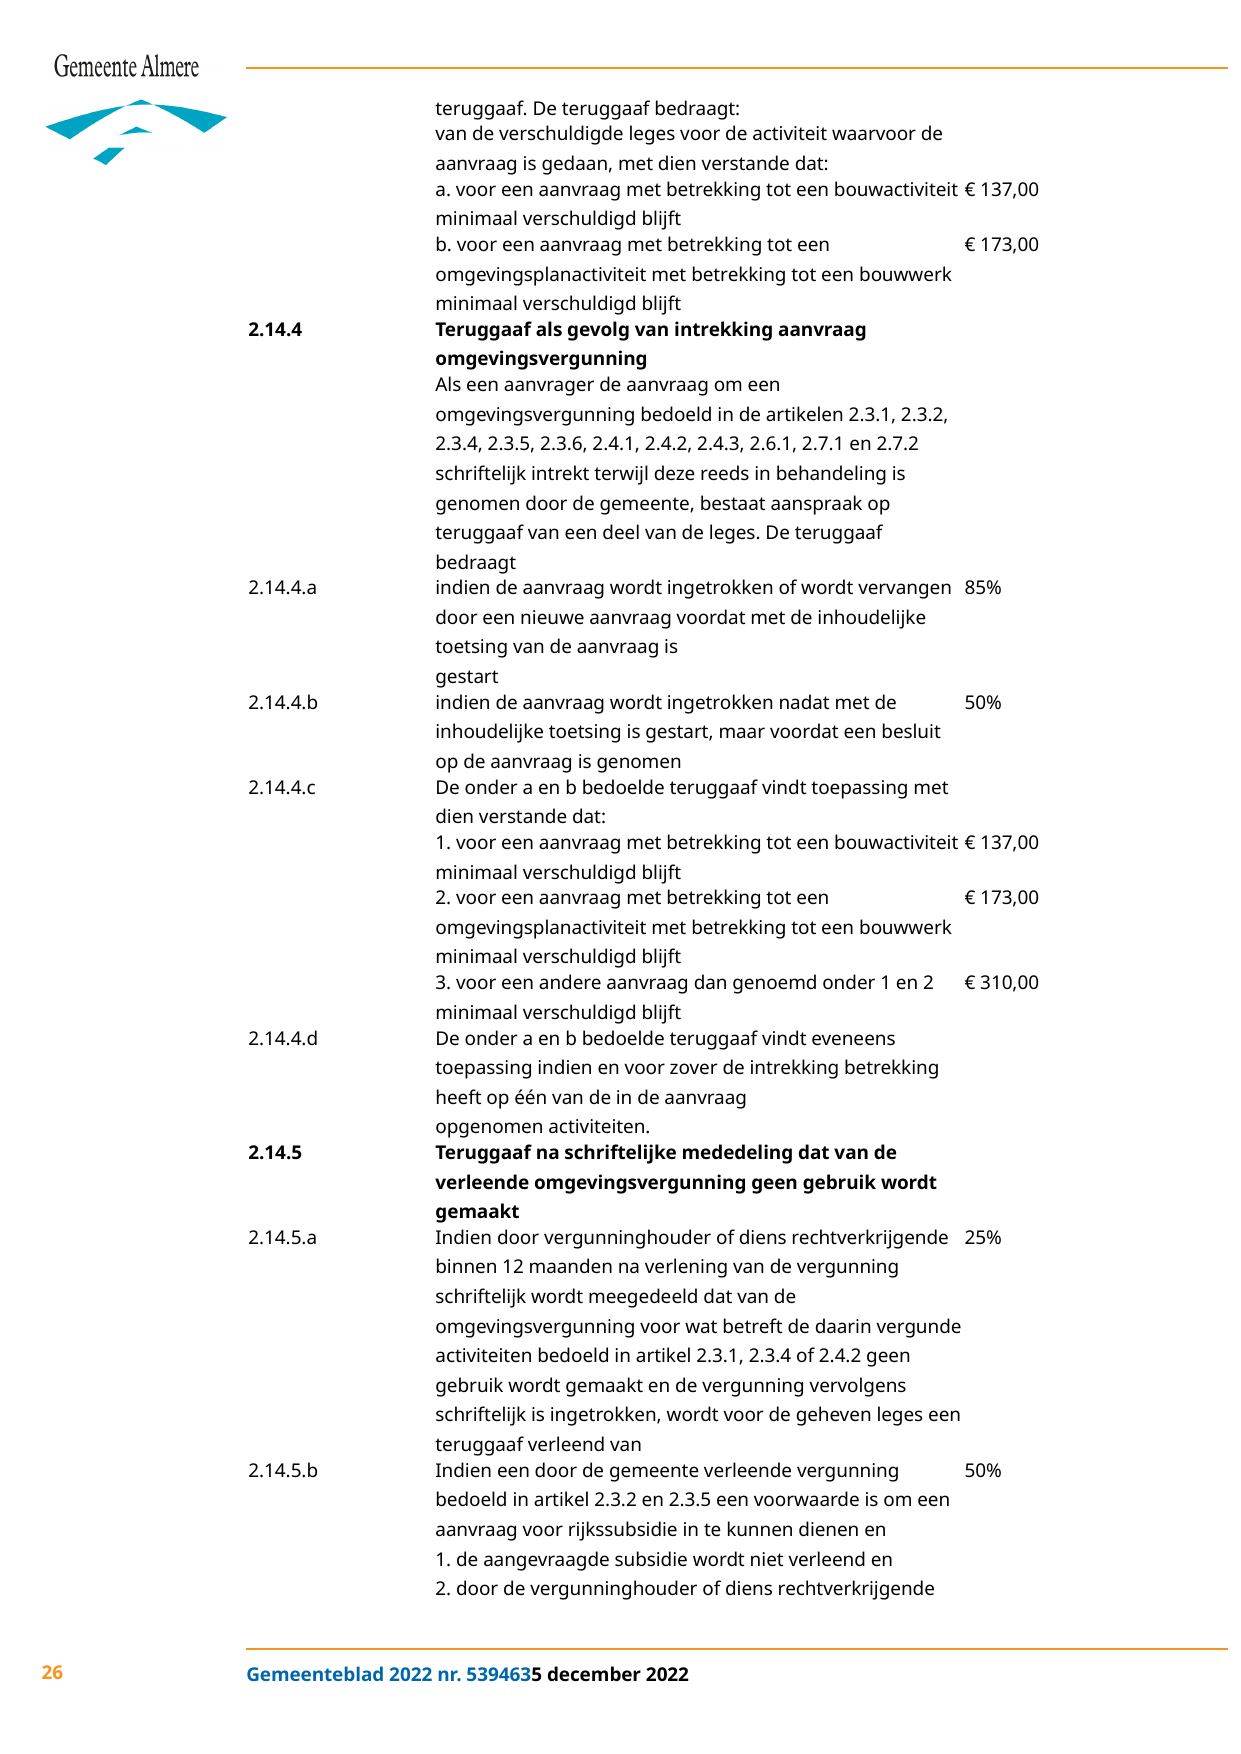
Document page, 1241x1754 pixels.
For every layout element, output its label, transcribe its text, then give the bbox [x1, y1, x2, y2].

table_cell € 173,00 [964, 231, 1152, 316]
table_cell teruggaaf. De teruggaaf bedraagt: [435, 95, 964, 121]
picture [41, 47, 231, 172]
table_cell € 137,00 [964, 176, 1152, 231]
table_cell 2.14.4.d [248, 1025, 435, 1139]
table_cell [248, 231, 435, 316]
table_cell [248, 121, 435, 176]
table_cell 2.14.4.a [248, 575, 435, 689]
table_cell 2. voor een aanvraag met betrekking tot een omgevingsplanactiviteit met betrekking tot een bouwwerk minimaal verschuldigd blijft [435, 885, 964, 969]
table_cell Teruggaaf als gevolg van intrekking aanvraag omgevingsvergunning [435, 316, 964, 371]
table_cell a. voor een aanvraag met betrekking tot een bouwactiviteit minimaal verschuldigd blijft [435, 176, 964, 231]
table_cell € 173,00 [964, 885, 1152, 969]
table_cell Indien door vergunninghouder of diens rechtverkrijgende binnen 12 maanden na verlening van de vergunning schriftelijk wordt meegedeeld dat van de omgevingsvergunning voor wat betreft de daarin vergunde activiteiten bedoeld in artikel 2.3.1, 2.3.4 of 2.4.2 geen gebruik wordt gemaakt en de vergunning vervolgens schriftelijk is ingetrokken, wordt voor de geheven leges een teruggaaf verleend van [435, 1224, 964, 1457]
table_cell Teruggaaf na schriftelijke mededeling dat van de verleende omgevingsvergunning geen gebruik wordt gemaakt [435, 1139, 964, 1224]
table_cell [248, 970, 435, 1025]
table_cell 1. voor een aanvraag met betrekking tot een bouwactiviteit minimaal verschuldigd blijft [435, 829, 964, 884]
table_cell € 310,00 [964, 970, 1152, 1025]
table_cell 2.14.5.a [248, 1224, 435, 1457]
table_cell [964, 1025, 1152, 1139]
table_cell 2.14.5 [248, 1139, 435, 1224]
table_cell Als een aanvrager de aanvraag om een omgevingsvergunning bedoeld in de artikelen 2.3.1, 2.3.2, 2.3.4, 2.3.5, 2.3.6, 2.4.1, 2.4.2, 2.4.3, 2.6.1, 2.7.1 en 2.7.2 schriftelijk intrekt terwijl deze reeds in behandeling is genomen door de gemeente, bestaat aanspraak op teruggaaf van een deel van de leges. De teruggaaf bedraagt [435, 371, 964, 574]
table_cell indien de aanvraag wordt ingetrokken of wordt vervangen door een nieuwe aanvraag voordat met de inhoudelijke toetsing van de aanvraag is gestart [435, 575, 964, 689]
table_cell van de verschuldigde leges voor de activiteit waarvoor de aanvraag is gedaan, met dien verstande dat: [435, 121, 964, 176]
table_cell De onder a en b bedoelde teruggaaf vindt eveneens toepassing indien en voor zover de intrekking betrekking heeft op één van de in de aanvraag opgenomen activiteiten. [435, 1025, 964, 1139]
table_cell [964, 121, 1152, 176]
table_cell € 137,00 [964, 829, 1152, 884]
table_cell 2.14.4.b [248, 689, 435, 774]
table_cell [964, 316, 1152, 371]
table_cell b. voor een aanvraag met betrekking tot een omgevingsplanactiviteit met betrekking tot een bouwwerk minimaal verschuldigd blijft [435, 231, 964, 316]
table_cell [964, 371, 1152, 574]
table_cell De onder a en b bedoelde teruggaaf vindt toepassing met dien verstande dat: [435, 774, 964, 829]
table_cell 2.14.4 [248, 316, 435, 371]
table_cell 50% [964, 1457, 1152, 1601]
table_cell [248, 371, 435, 574]
table_cell [248, 176, 435, 231]
table_cell [248, 829, 435, 884]
table_cell Indien een door de gemeente verleende vergunning bedoeld in artikel 2.3.2 en 2.3.5 een voorwaarde is om een aanvraag voor rijkssubsidie in te kunnen dienen en 1. de aangevraagde subsidie wordt niet verleend en 2. door de vergunninghouder of diens rechtverkrijgende [435, 1457, 964, 1601]
table_cell [248, 885, 435, 969]
table_cell 2.14.5.b [248, 1457, 435, 1601]
table_cell 2.14.4.c [248, 774, 435, 829]
table_cell 50% [964, 689, 1152, 774]
table_cell [964, 1139, 1152, 1224]
table_cell [248, 95, 435, 121]
table_cell 85% [964, 575, 1152, 689]
table_cell indien de aanvraag wordt ingetrokken nadat met de inhoudelijke toetsing is gestart, maar voordat een besluit op de aanvraag is genomen [435, 689, 964, 774]
table_cell [964, 95, 1152, 121]
table_cell 25% [964, 1224, 1152, 1457]
table_cell [964, 774, 1152, 829]
table_cell 3. voor een andere aanvraag dan genoemd onder 1 en 2 minimaal verschuldigd blijft [435, 970, 964, 1025]
